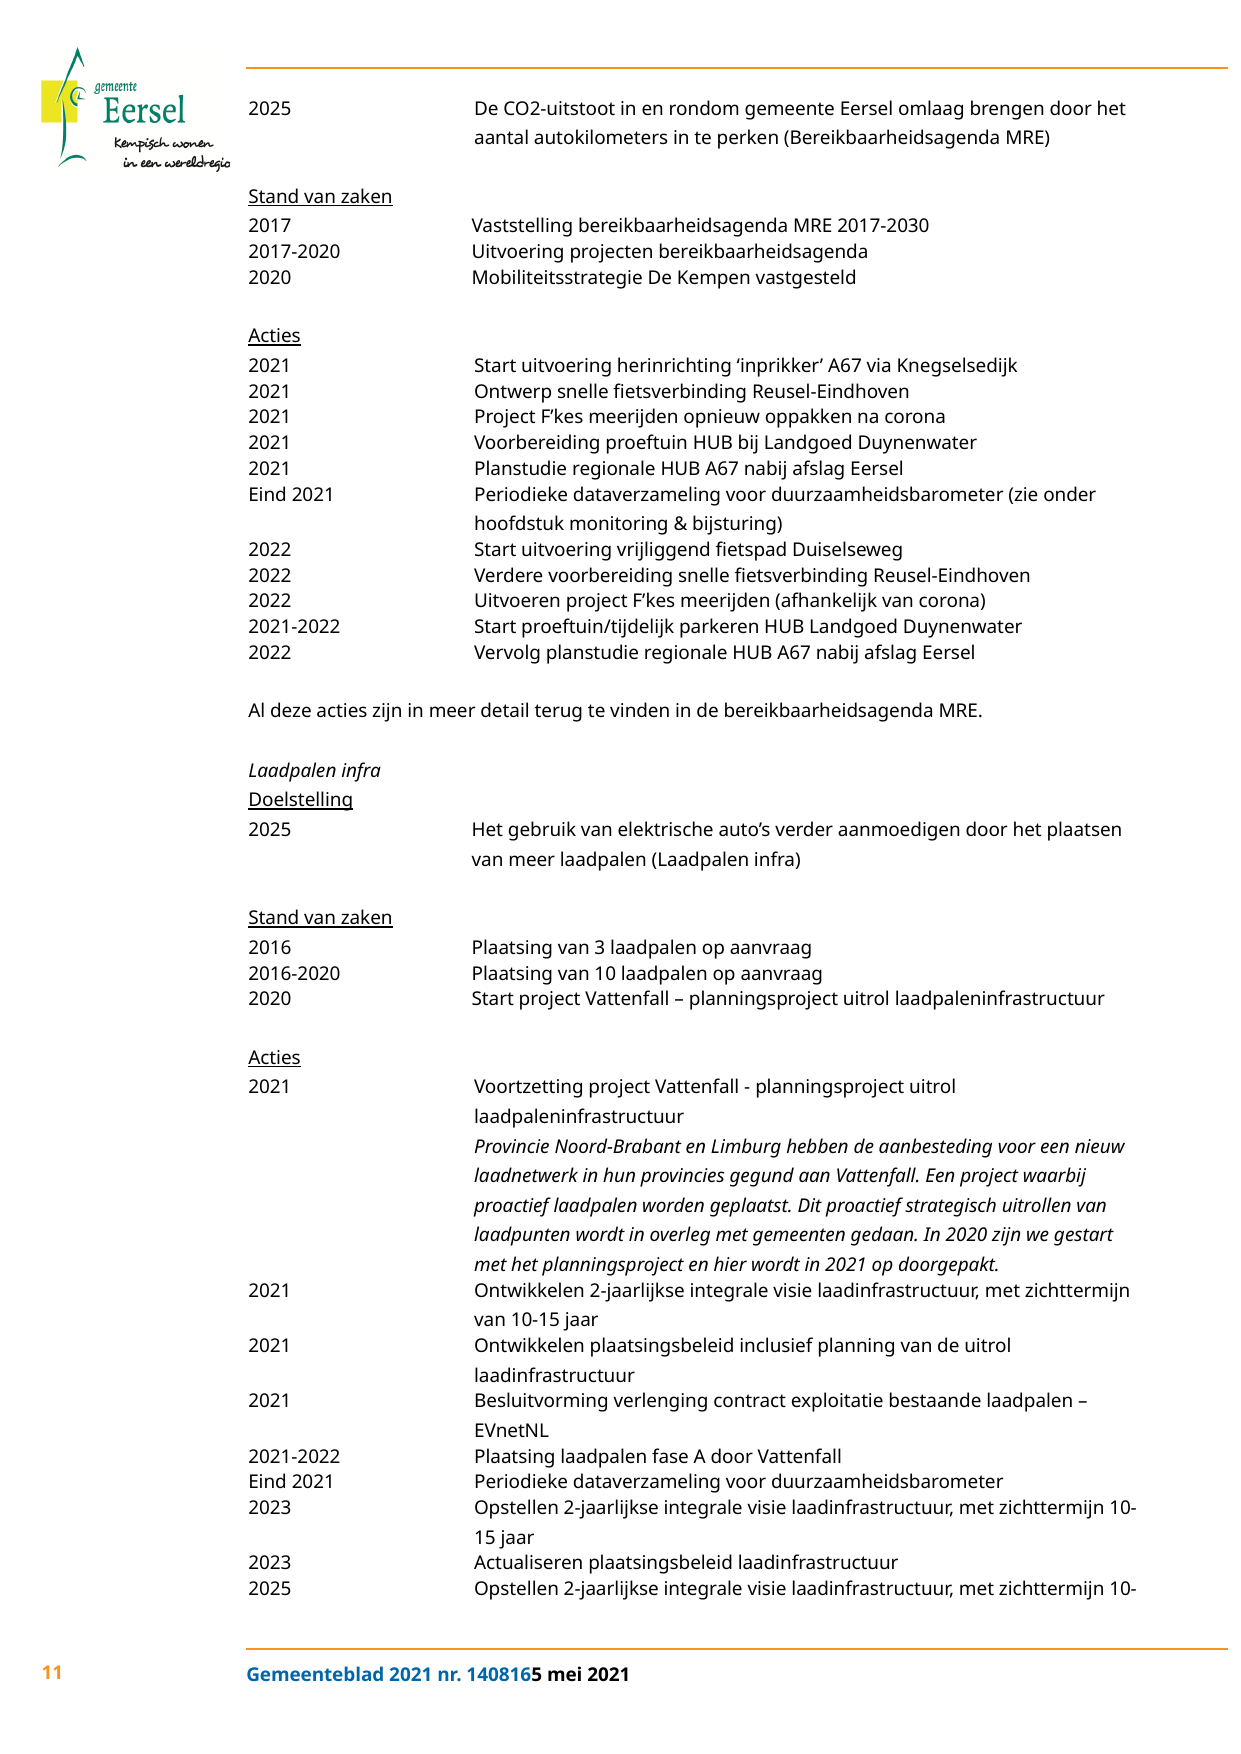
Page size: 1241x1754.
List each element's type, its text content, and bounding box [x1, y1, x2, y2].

table_cell Actualiseren plaatsingsbeleid laadinfrastructuur [474, 1550, 1152, 1575]
table_cell Ontwikkelen 2-jaarlijkse integrale visie laadinfrastructuur, met zichttermijn van 10-15 jaar [474, 1277, 1152, 1332]
table_cell Opstellen 2-jaarlijkse integrale visie laadinfrastructuur, met zichttermijn 10- [474, 1575, 1152, 1601]
table_header 2021 [248, 1074, 474, 1277]
picture [41, 47, 231, 172]
table_cell 2022 [248, 562, 474, 588]
table_cell Ontwikkelen plaatsingsbeleid inclusief planning van de uitrol laadinfrastructuur [474, 1332, 1152, 1387]
table_cell Besluitvorming verlenging contract exploitatie bestaande laadpalen – EVnetNL [474, 1388, 1152, 1443]
text Acties [248, 1044, 1152, 1070]
table_cell Vervolg planstudie regionale HUB A67 nabij afslag Eersel [474, 639, 1152, 665]
table_cell Periodieke dataverzameling voor duurzaamheidsbarometer [474, 1469, 1152, 1494]
table_cell Mobiliteitsstrategie De Kempen vastgesteld [471, 264, 1152, 290]
table_header De CO2-uitstoot in en rondom gemeente Eersel omlaag brengen door het aantal autokilometers in te perken (Bereikbaarheidsagenda MRE) [474, 95, 1152, 150]
table_cell Eind 2021 [248, 481, 474, 536]
text Al deze acties zijn in meer detail terug te vinden in de bereikbaarheidsagenda MRE. [248, 698, 1152, 723]
text Laadpalen infra [248, 757, 1152, 783]
table_cell Project F’kes meerijden opnieuw oppakken na corona [474, 404, 1152, 429]
table_cell 2021 [248, 1277, 474, 1332]
table_cell 2021 [248, 404, 474, 429]
table_cell Eind 2021 [248, 1469, 474, 1494]
table_cell 2022 [248, 588, 474, 613]
table_cell Plaatsing van 10 laadpalen op aanvraag [471, 960, 1152, 985]
table_cell Start proeftuin/tijdelijk parkeren HUB Landgoed Duynenwater [474, 614, 1152, 639]
table_cell 2021-2022 [248, 614, 474, 639]
table_cell 2021 [248, 1388, 474, 1443]
table_cell 2023 [248, 1550, 474, 1575]
table_header Vaststelling bereikbaarheidsagenda MRE 2017-2030 [471, 213, 1152, 238]
table_cell Verdere voorbereiding snelle fietsverbinding Reusel-Eindhoven [474, 562, 1152, 588]
text Doelstelling [248, 786, 1152, 812]
table_cell 2016-2020 [248, 960, 471, 985]
table_cell 2020 [248, 985, 471, 1011]
table_cell Planstudie regionale HUB A67 nabij afslag Eersel [474, 455, 1152, 481]
table_cell 2021 [248, 1332, 474, 1387]
table_cell Start uitvoering vrijliggend fietspad Duiselseweg [474, 536, 1152, 562]
table_cell Voorbereiding proeftuin HUB bij Landgoed Duynenwater [474, 430, 1152, 455]
table_cell Ontwerp snelle fietsverbinding Reusel-Eindhoven [474, 378, 1152, 404]
table_cell 2022 [248, 639, 474, 665]
table_header 2021 [248, 352, 474, 378]
table_cell Opstellen 2-jaarlijkse integrale visie laadinfrastructuur, met zichttermijn 10-15 jaar [474, 1494, 1152, 1549]
table_header Voortzetting project Vattenfall - planningsproject uitrol laadpaleninfrastructuur Provincie Noord-Brabant en Limburg hebben de aanbesteding voor een nieuw laadnetwerk in hun provincies gegund aan Vattenfall. Een project waarbij proactief laadpalen worden geplaatst. Dit proactief strategisch uitrollen van laadpunten wordt in overleg met gemeenten gedaan. In 2020 zijn we gestart met het planningsproject en hier wordt in 2021 op doorgepakt. [474, 1074, 1152, 1277]
text Acties [248, 323, 1152, 348]
table_header Start uitvoering herinrichting ‘inprikker’ A67 via Knegselsedijk [474, 352, 1152, 378]
table_cell 2020 [248, 264, 471, 290]
table_header 2017 [248, 213, 471, 238]
table_cell 2022 [248, 536, 474, 562]
table_cell 2025 [248, 1575, 474, 1601]
table_header 2016 [248, 934, 471, 960]
table_cell 2023 [248, 1494, 474, 1549]
table_cell 2021-2022 [248, 1443, 474, 1468]
table_cell Start project Vattenfall – planningsproject uitrol laadpaleninfrastructuur [471, 985, 1152, 1011]
table_cell Uitvoeren project F’kes meerijden (afhankelijk van corona) [474, 588, 1152, 613]
text Stand van zaken [248, 183, 1152, 209]
table_cell 2017-2020 [248, 238, 471, 264]
table_header 2025 [248, 816, 471, 871]
table_cell Uitvoering projecten bereikbaarheidsagenda [471, 238, 1152, 264]
table_header Het gebruik van elektrische auto’s verder aanmoedigen door het plaatsen van meer laadpalen (Laadpalen infra) [471, 816, 1152, 871]
table_header Plaatsing van 3 laadpalen op aanvraag [471, 934, 1152, 960]
table_cell 2021 [248, 430, 474, 455]
table_cell 2021 [248, 378, 474, 404]
table_cell 2021 [248, 455, 474, 481]
table_cell Periodieke dataverzameling voor duurzaamheidsbarometer (zie onder hoofdstuk monitoring & bijsturing) [474, 481, 1152, 536]
table_cell Plaatsing laadpalen fase A door Vattenfall [474, 1443, 1152, 1468]
text Stand van zaken [248, 904, 1152, 930]
table_header 2025 [248, 95, 474, 150]
